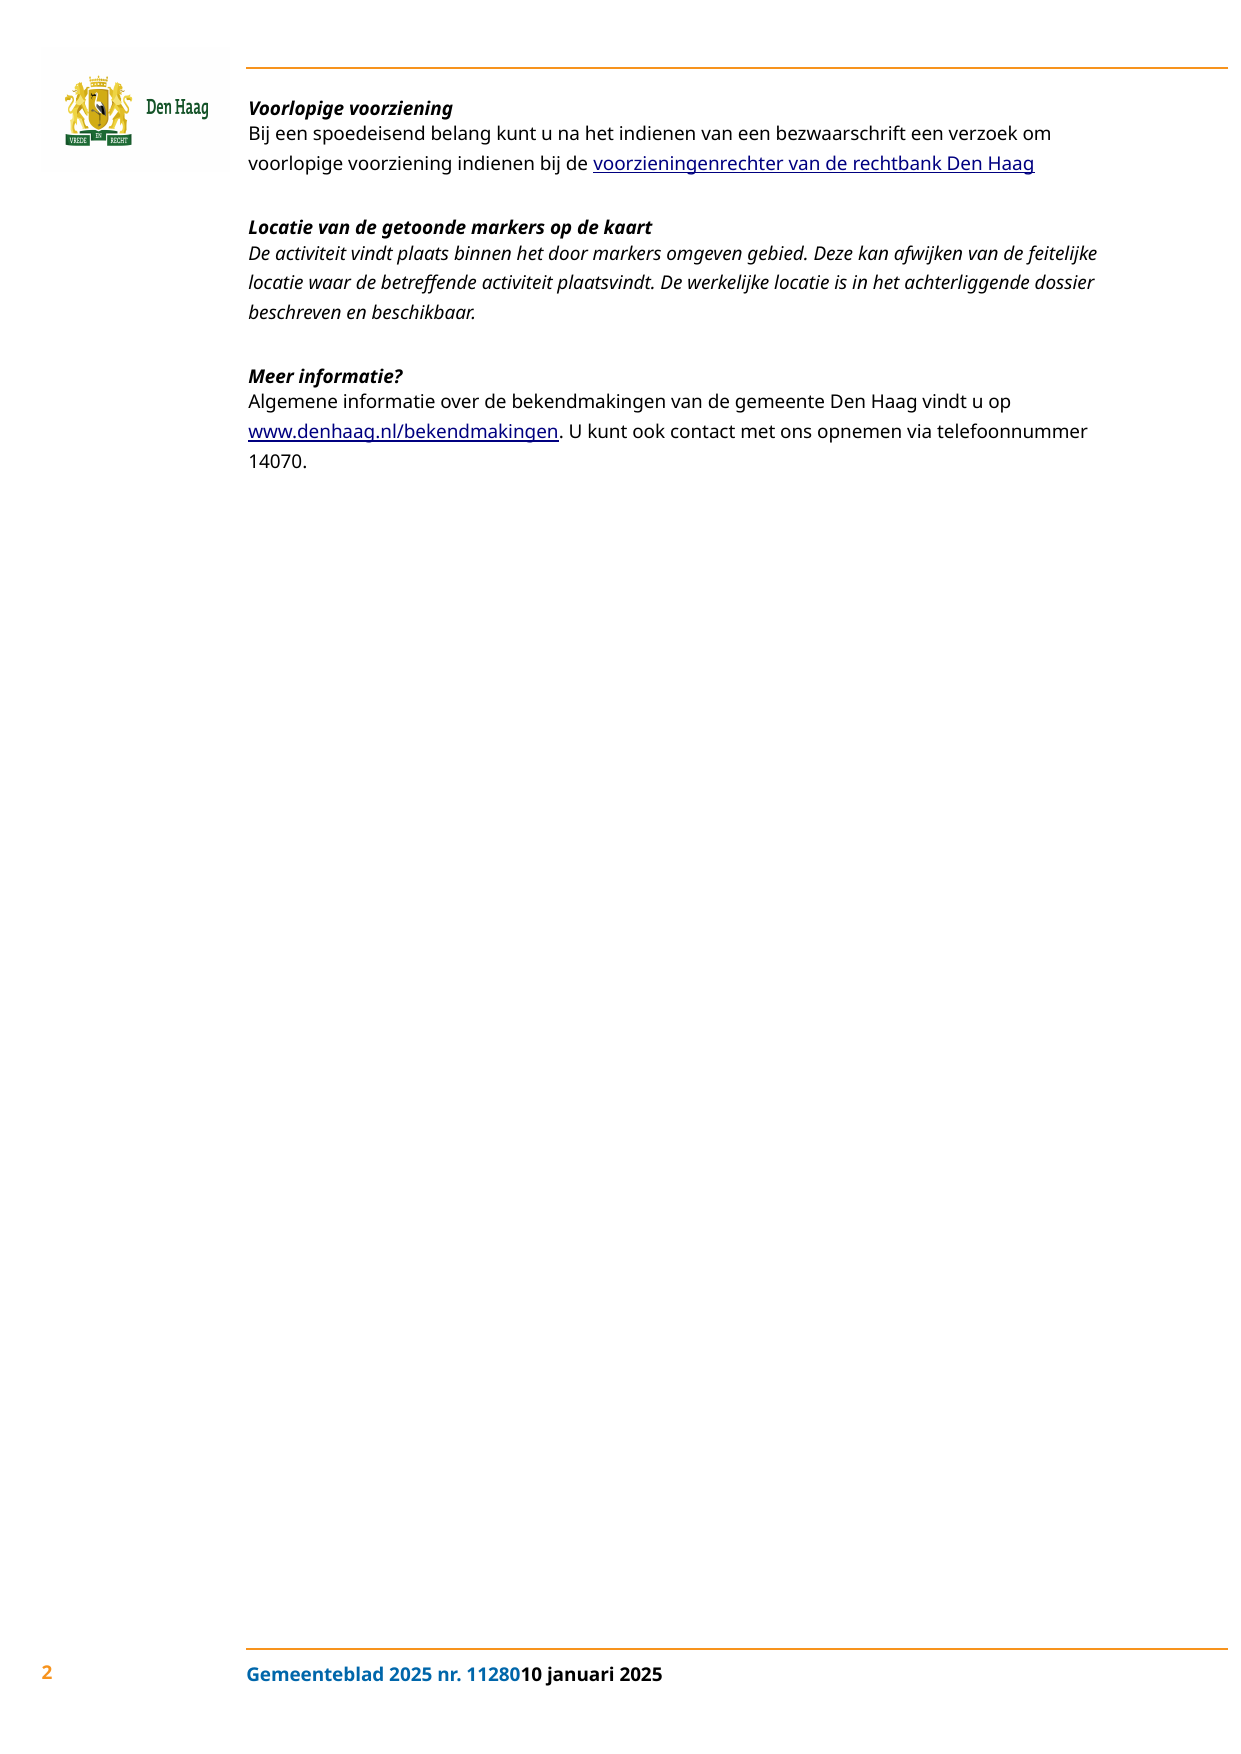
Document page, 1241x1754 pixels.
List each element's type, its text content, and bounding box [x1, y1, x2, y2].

text De activiteit vindt plaats binnen het door markers omgeven gebied. Deze kan afwijken van de feitelijke locatie waar de betreffende activiteit plaatsvindt. De werkelijke locatie is in het achterliggende dossier beschreven en beschikbaar. [248, 240, 1152, 325]
picture [41, 47, 231, 172]
text Algemene informatie over de bekendmakingen van de gemeente Den Haag vindt u op www.denhaag.nl/bekendmakingen. U kunt ook contact met ons opnemen via telefoonnummer 14070. [248, 389, 1152, 473]
text Locatie van de getoonde markers op de kaart [248, 214, 1152, 240]
text Bij een spoedeisend belang kunt u na het indienen van een bezwaarschrift een verzoek om voorlopige voorziening indienen bij de voorzieningenrechter van de rechtbank Den Haag [248, 121, 1152, 176]
text Meer informatie? [248, 363, 1152, 389]
text Voorlopige voorziening [248, 95, 1152, 121]
